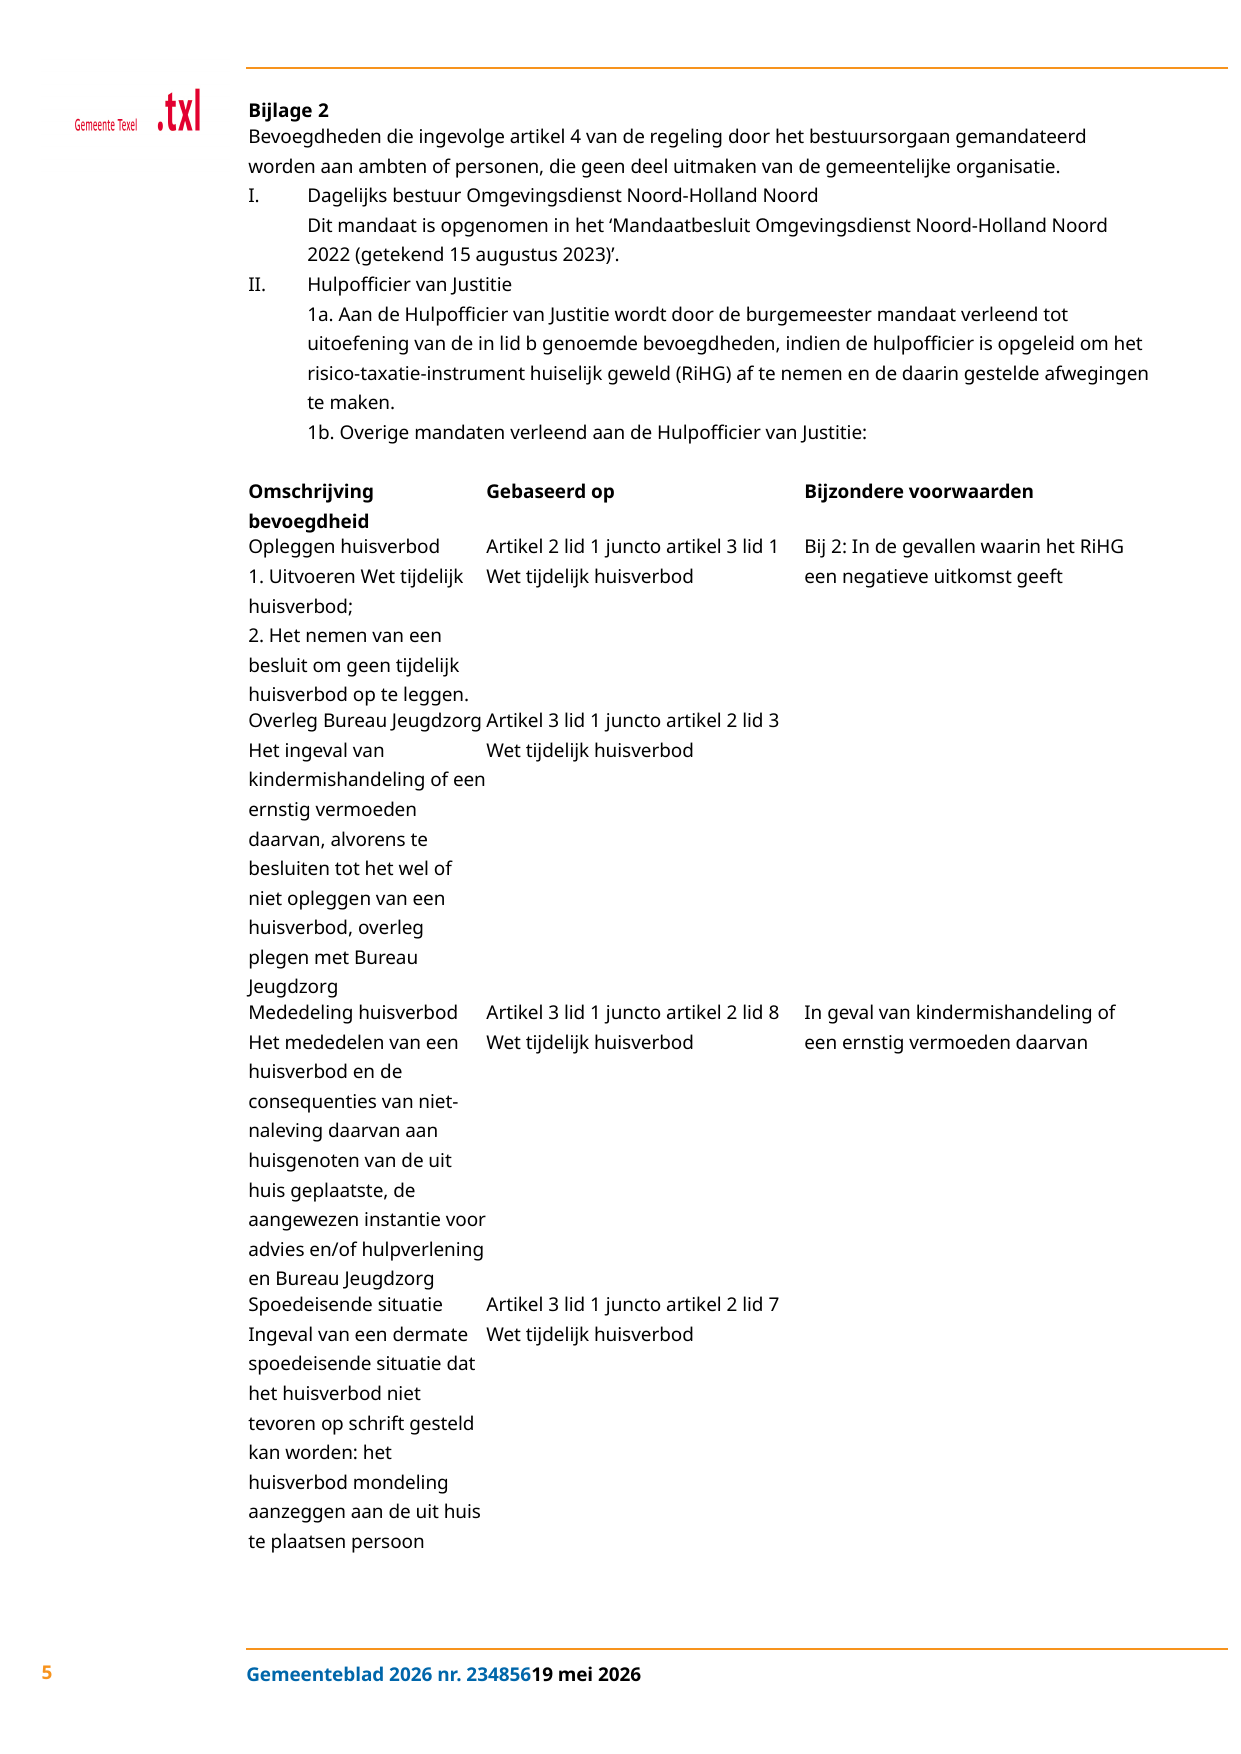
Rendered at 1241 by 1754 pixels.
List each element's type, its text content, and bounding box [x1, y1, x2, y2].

table_cell Bij 2: In de gevallen waarin het RiHG een negatieve uitkomst geeft [804, 534, 1152, 707]
list 1a. Aan de Hulpofficier van Justitie wordt door de burgemeester mandaat verleend tot uitoefening van de in lid b genoemde bevoegdheden, indien de hulpofficier is opgeleid om het risico-taxatie-instrument huiselijk geweld (RiHG) af te nemen en de daarin gestelde afwegingen te maken. [248, 301, 1152, 415]
list Hulpofficier van Justitie [248, 271, 1152, 297]
picture [41, 47, 231, 172]
text Bijlage 2 [248, 95, 1152, 123]
table_header Gebaseerd op [486, 479, 804, 534]
table_cell Artikel 2 lid 1 juncto artikel 3 lid 1 Wet tijdelijk huisverbod [486, 534, 804, 707]
list Dit mandaat is opgenomen in het ‘Mandaatbesluit Omgevingsdienst Noord-Holland Noord 2022 (getekend 15 augustus 2023)’. [248, 212, 1152, 267]
table_cell Artikel 3 lid 1 juncto artikel 2 lid 7 Wet tijdelijk huisverbod [486, 1291, 804, 1554]
table_cell Overleg Bureau Jeugdzorg Het ingeval van kindermishandeling of een ernstig vermoeden daarvan, alvorens te besluiten tot het wel of niet opleggen van een huisverbod, overleg plegen met Bureau Jeugdzorg [248, 708, 486, 999]
table_cell Artikel 3 lid 1 juncto artikel 2 lid 8 Wet tijdelijk huisverbod [486, 999, 804, 1291]
table_cell Artikel 3 lid 1 juncto artikel 2 lid 3 Wet tijdelijk huisverbod [486, 708, 804, 999]
table_cell Opleggen huisverbod 1. Uitvoeren Wet tijdelijk huisverbod; 2. Het nemen van een besluit om geen tijdelijk huisverbod op te leggen. [248, 534, 486, 707]
table_header Omschrijving bevoegdheid [248, 479, 486, 534]
table_cell Mededeling huisverbod Het mededelen van een huisverbod en de consequenties van niet-naleving daarvan aan huisgenoten van de uit huis geplaatste, de aangewezen instantie voor advies en/of hulpverlening en Bureau Jeugdzorg [248, 999, 486, 1291]
table_header Bijzondere voorwaarden [804, 479, 1152, 534]
text Bevoegdheden die ingevolge artikel 4 van de regeling door het bestuursorgaan gemandateerd worden aan ambten of personen, die geen deel uitmaken van de gemeentelijke organisatie. [248, 123, 1152, 179]
table_cell Spoedeisende situatie Ingeval van een dermate spoedeisende situatie dat het huisverbod niet tevoren op schrift gesteld kan worden: het huisverbod mondeling aanzeggen aan de uit huis te plaatsen persoon [248, 1291, 486, 1554]
table_cell In geval van kindermishandeling of een ernstig vermoeden daarvan [804, 999, 1152, 1291]
list Dagelijks bestuur Omgevingsdienst Noord-Holland Noord [248, 182, 1152, 208]
table_cell [804, 1291, 1152, 1554]
list 1b. Overige mandaten verleend aan de Hulpofficier van Justitie: [248, 419, 1152, 445]
table_cell [804, 708, 1152, 999]
